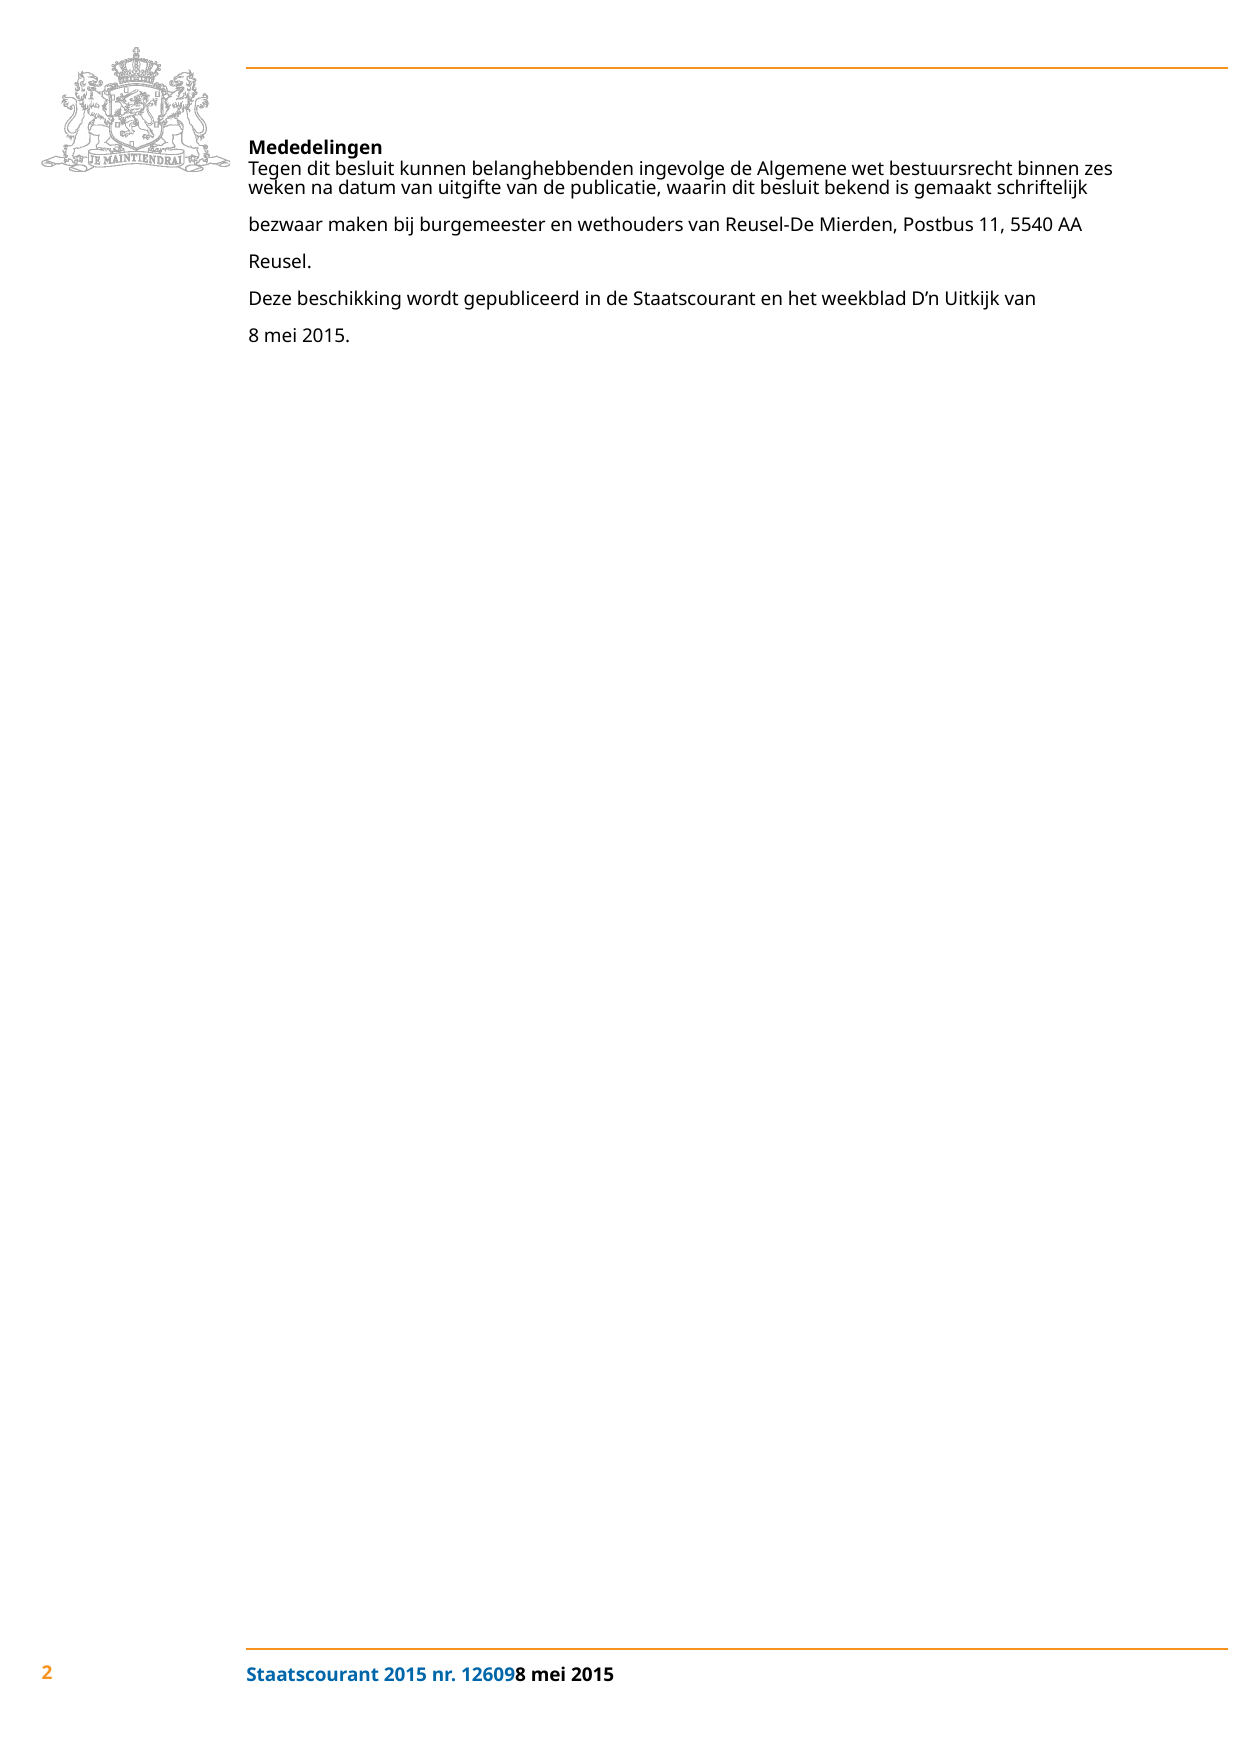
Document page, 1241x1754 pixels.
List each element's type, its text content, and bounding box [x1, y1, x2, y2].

text Tegen dit besluit kunnen belanghebbenden ingevolge de Algemene wet bestuursrecht binnen zes weken na datum van uitgifte van de publicatie, waarin dit besluit bekend is gemaakt schriftelijk [248, 160, 1152, 198]
picture [41, 47, 231, 172]
text Mededelingen [248, 134, 1152, 160]
text 8 mei 2015. [248, 327, 1152, 346]
text bezwaar maken bij burgemeester en wethouders van Reusel-De Mierden, Postbus 11, 5540 AA [248, 216, 1152, 235]
text Reusel. [248, 253, 1152, 272]
text Deze beschikking wordt gepubliceerd in de Staatscourant en het weekblad D’n Uitkijk van [248, 290, 1152, 309]
